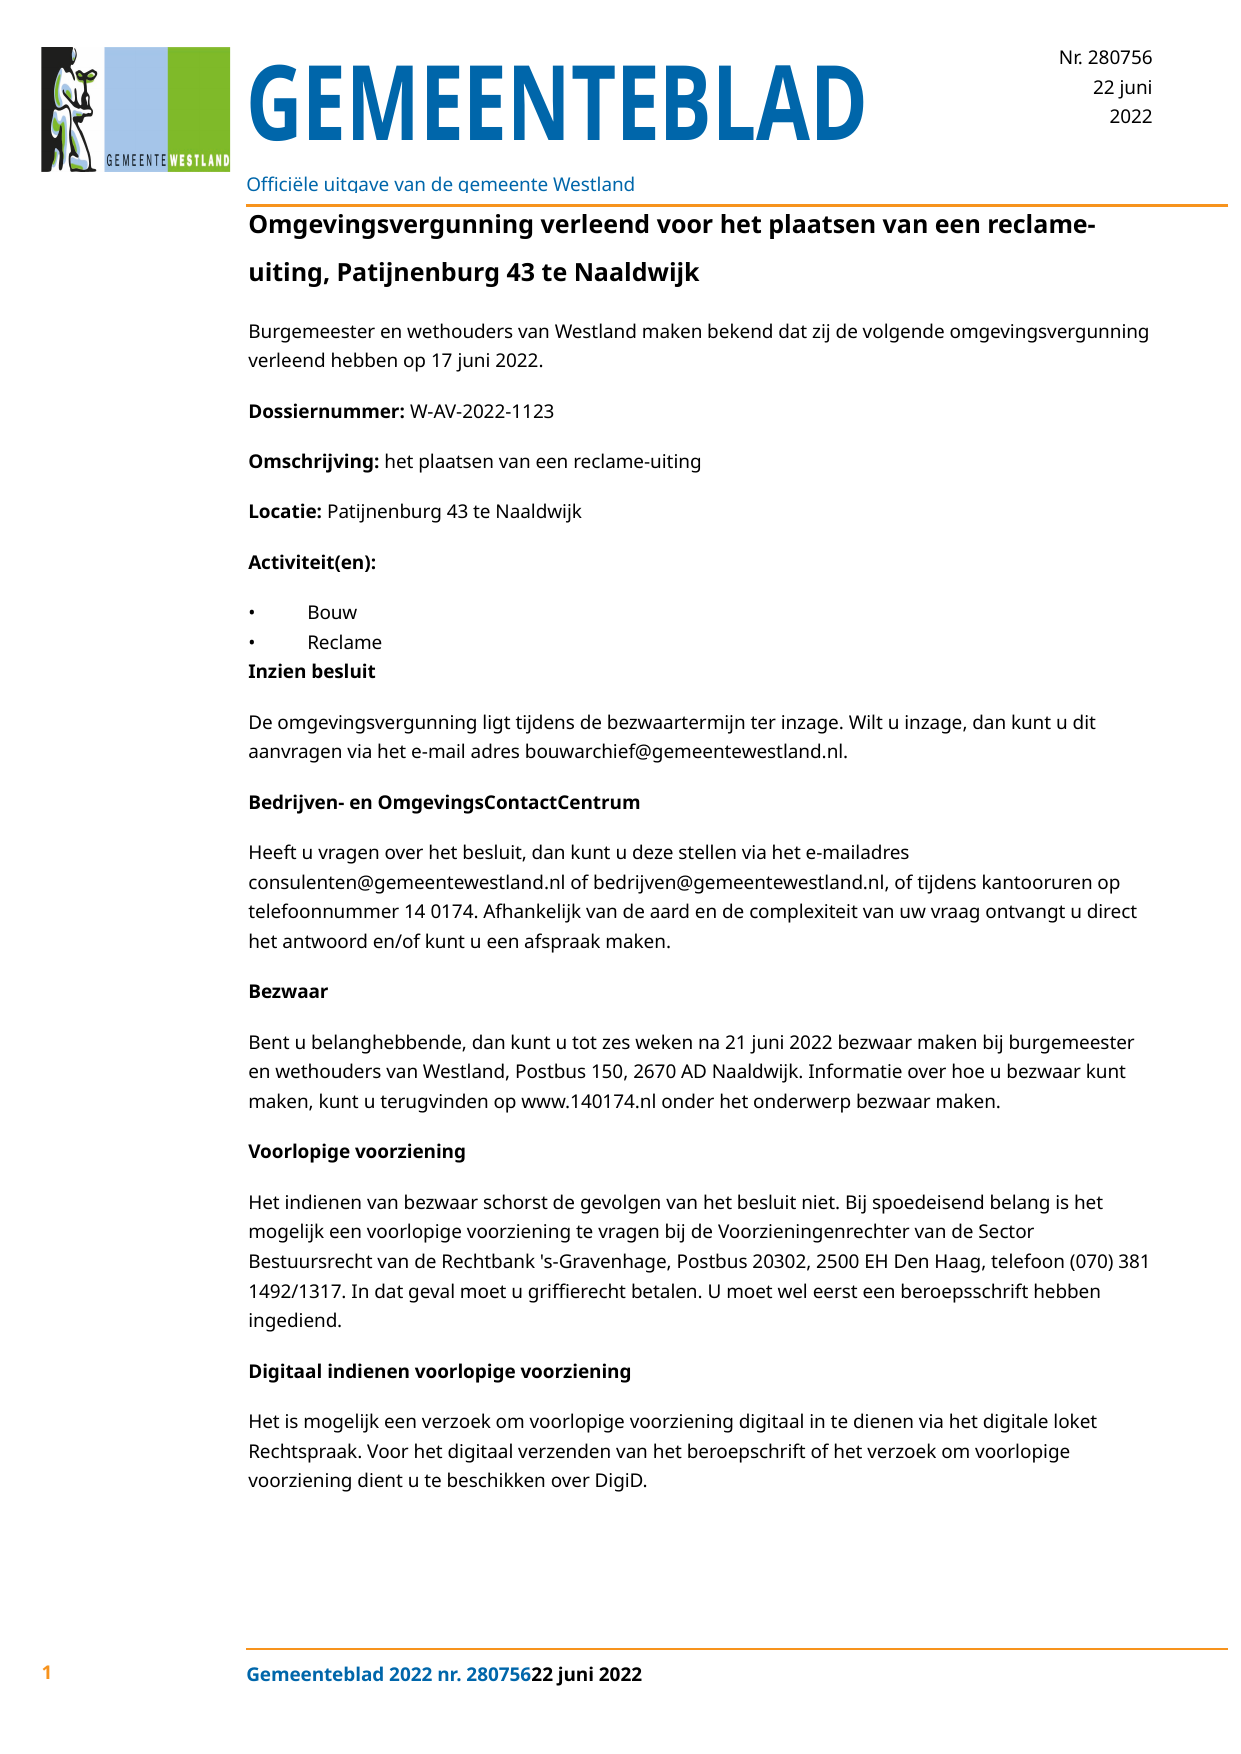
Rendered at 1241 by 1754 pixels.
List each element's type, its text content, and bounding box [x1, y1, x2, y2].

text Burgemeester en wethouders van Westland maken bekend dat zij de volgende omgevingsvergunning verleend hebben op 17 juni 2022. [248, 318, 1152, 373]
text Locatie: Patijnenburg 43 te Naaldwijk [248, 499, 1152, 524]
text Bezwaar [248, 979, 1152, 1004]
text Bedrijven- en OmgevingsContactCentrum [248, 789, 1152, 815]
text Activiteit(en): [248, 549, 1152, 575]
text Omgevingsvergunning verleend voor het plaatsen van een reclame-uiting, Patijnenburg 43 te Naaldwijk [248, 207, 1152, 288]
text Voorlopige voorziening [248, 1139, 1152, 1164]
text Inzien besluit [248, 659, 1152, 684]
list Reclame [248, 629, 1152, 655]
text Het indienen van bezwaar schorst de gevolgen van het besluit niet. Bij spoedeisend belang is het mogelijk een voorlopige voorziening te vragen bij de Voorzieningenrechter van de Sector Bestuursrecht van de Rechtbank 's-Gravenhage, Postbus 20302, 2500 EH Den Haag, telefoon (070) 381 1492/1317. In dat geval moet u griffierecht betalen. U moet wel eerst een beroepsschrift hebben ingediend. [248, 1189, 1152, 1333]
list Bouw [248, 599, 1152, 625]
text Dossiernummer: W-AV-2022-1123 [248, 398, 1152, 424]
text De omgevingsvergunning ligt tijdens de bezwaartermijn ter inzage. Wilt u inzage, dan kunt u dit aanvragen via het e-mail adres bouwarchief@gemeentewestland.nl. [248, 709, 1152, 764]
text Omschrijving: het plaatsen van een reclame-uiting [248, 448, 1152, 474]
picture [41, 47, 231, 172]
text Bent u belanghebbende, dan kunt u tot zes weken na 21 juni 2022 bezwaar maken bij burgemeester en wethouders van Westland, Postbus 150, 2670 AD Naaldwijk. Informatie over hoe u bezwaar kunt maken, kunt u terugvinden op www.140174.nl onder het onderwerp bezwaar maken. [248, 1029, 1152, 1114]
text Digitaal indienen voorlopige voorziening [248, 1358, 1152, 1384]
text Het is mogelijk een verzoek om voorlopige voorziening digitaal in te dienen via het digitale loket Rechtspraak. Voor het digitaal verzenden van het beroepschrift of het verzoek om voorlopige voorziening dient u te beschikken over DigiD. [248, 1408, 1152, 1493]
text Heeft u vragen over het besluit, dan kunt u deze stellen via het e-mailadres consulenten@gemeentewestland.nl of bedrijven@gemeentewestland.nl, of tijdens kantooruren op telefoonnummer 14 0174. Afhankelijk van de aard en de complexiteit van uw vraag ontvangt u direct het antwoord en/of kunt u een afspraak maken. [248, 839, 1152, 954]
